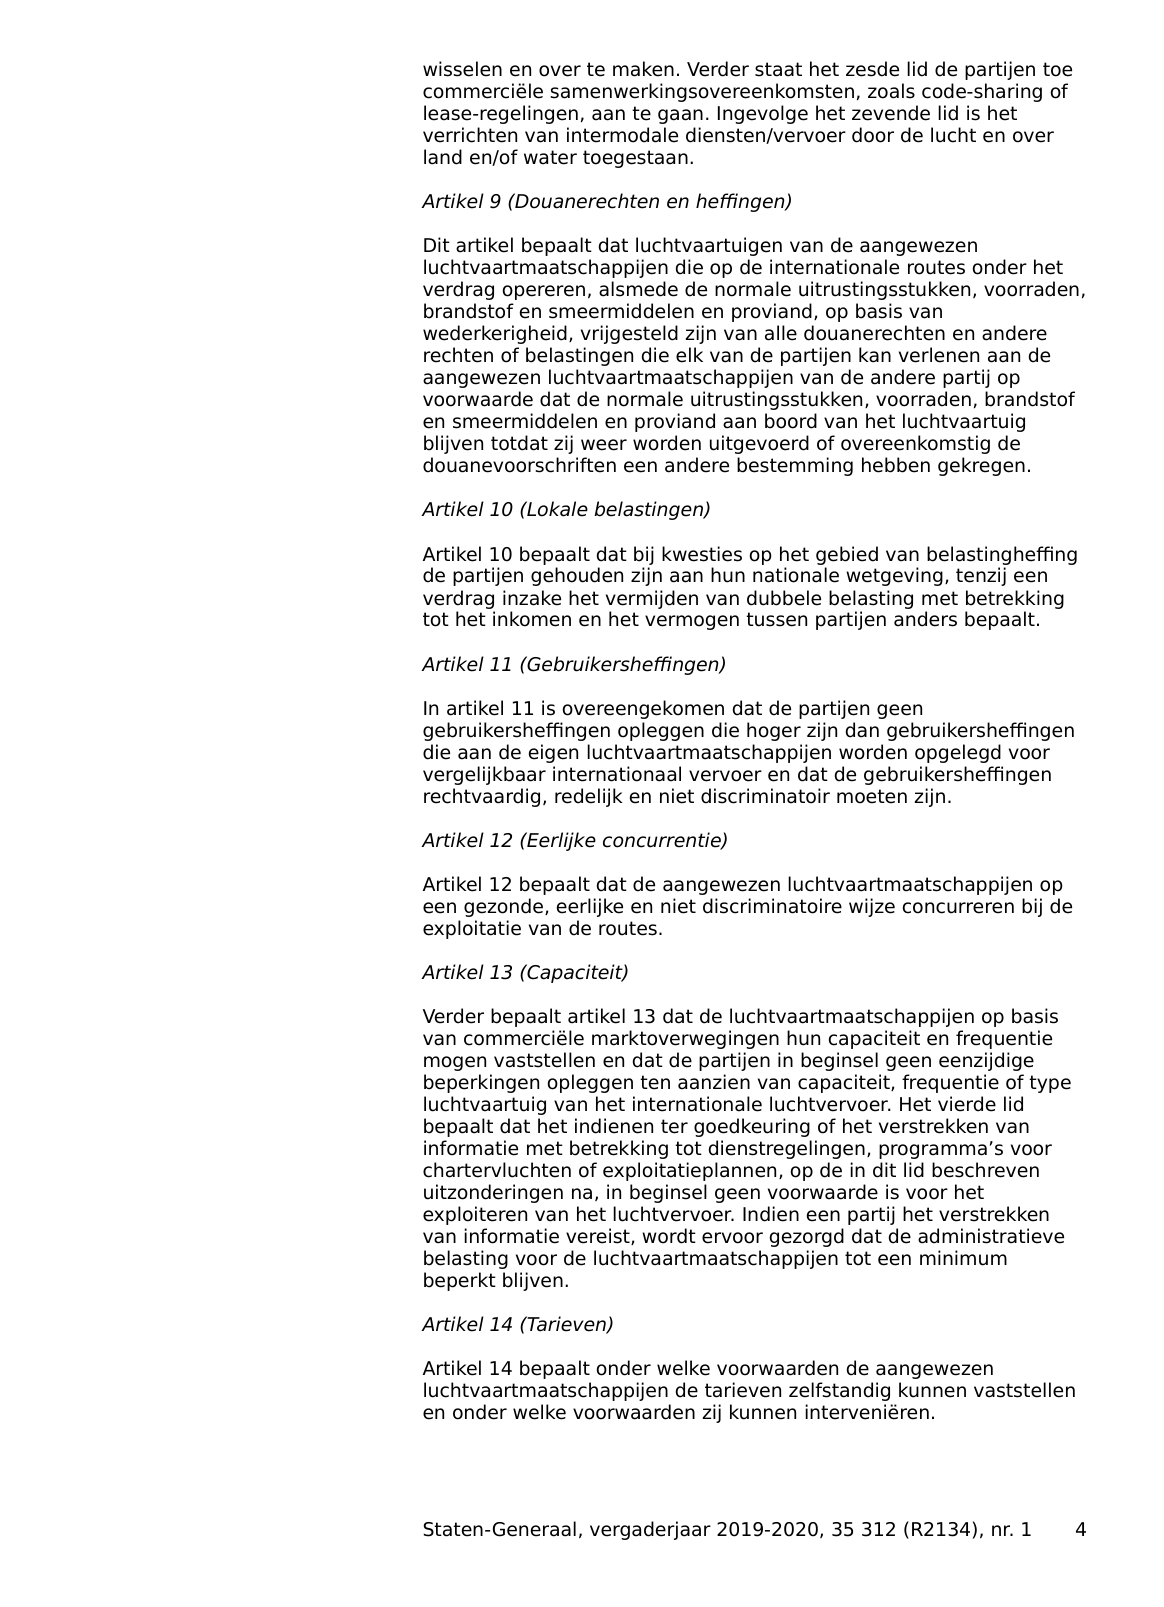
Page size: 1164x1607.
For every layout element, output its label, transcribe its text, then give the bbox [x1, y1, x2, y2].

subtitle Artikel 11 (Gebruikersheffingen) [422, 653, 1087, 676]
subtitle Artikel 10 (Lokale belastingen) [422, 499, 1087, 521]
text Artikel 12 bepaalt dat de aangewezen luchtvaartmaatschappijen op een gezonde, eerlijke en niet discriminatoire wijze concurreren bij de exploitatie van de routes. [422, 874, 1087, 940]
subtitle Artikel 14 (Tarieven) [422, 1314, 1087, 1336]
text Verder bepaalt artikel 13 dat de luchtvaartmaatschappijen op basis van commerciële marktoverwegingen hun capaciteit en frequentie mogen vaststellen en dat de partijen in beginsel geen eenzijdige beperkingen opleggen ten aanzien van capaciteit, frequentie of type luchtvaartuig van het internationale luchtvervoer. Het vierde lid bepaalt dat het indienen ter goedkeuring of het verstrekken van informatie met betrekking tot dienstregelingen, programma’s voor chartervluchten of exploitatieplannen, op de in dit lid beschreven uitzonderingen na, in beginsel geen voorwaarde is voor het exploiteren van het luchtvervoer. Indien een partij het verstrekken van informatie vereist, wordt ervoor gezorgd dat de administratieve belasting voor de luchtvaartmaatschappijen tot een minimum beperkt blijven. [422, 1006, 1087, 1292]
text In artikel 11 is overeengekomen dat de partijen geen gebruikersheffingen opleggen die hoger zijn dan gebruikersheffingen die aan de eigen luchtvaartmaatschappijen worden opgelegd voor vergelijkbaar internationaal vervoer en dat de gebruikersheffingen rechtvaardig, redelijk en niet discriminatoir moeten zijn. [422, 698, 1087, 808]
text Artikel 14 bepaalt onder welke voorwaarden de aangewezen luchtvaartmaatschappijen de tarieven zelfstandig kunnen vaststellen en onder welke voorwaarden zij kunnen interveniëren. [422, 1358, 1087, 1424]
text Artikel 10 bepaalt dat bij kwesties op het gebied van belastingheffing de partijen gehouden zijn aan hun nationale wetgeving, tenzij een verdrag inzake het vermijden van dubbele belasting met betrekking tot het inkomen en het vermogen tussen partijen anders bepaalt. [422, 543, 1087, 631]
text Dit artikel bepaalt dat luchtvaartuigen van de aangewezen luchtvaartmaatschappijen die op de internationale routes onder het verdrag opereren, alsmede de normale uitrustingsstukken, voorraden, brandstof en smeermiddelen en proviand, op basis van wederkerigheid, vrijgesteld zijn van alle douanerechten en andere rechten of belastingen die elk van de partijen kan verlenen aan de aangewezen luchtvaartmaatschappijen van de andere partij op voorwaarde dat de normale uitrustingsstukken, voorraden, brandstof en smeermiddelen en proviand aan boord van het luchtvaartuig blijven totdat zij weer worden uitgevoerd of overeenkomstig de douanevoorschriften een andere bestemming hebben gekregen. [422, 235, 1087, 477]
subtitle Artikel 12 (Eerlijke concurrentie) [422, 830, 1087, 852]
subtitle Artikel 9 (Douanerechten en heffingen) [422, 191, 1087, 213]
subtitle Artikel 13 (Capaciteit) [422, 962, 1087, 984]
text wisselen en over te maken. Verder staat het zesde lid de partijen toe commerciële samenwerkingsovereenkomsten, zoals code-sharing of lease-regelingen, aan te gaan. Ingevolge het zevende lid is het verrichten van intermodale diensten/vervoer door de lucht en over land en/of water toegestaan. [422, 59, 1087, 169]
